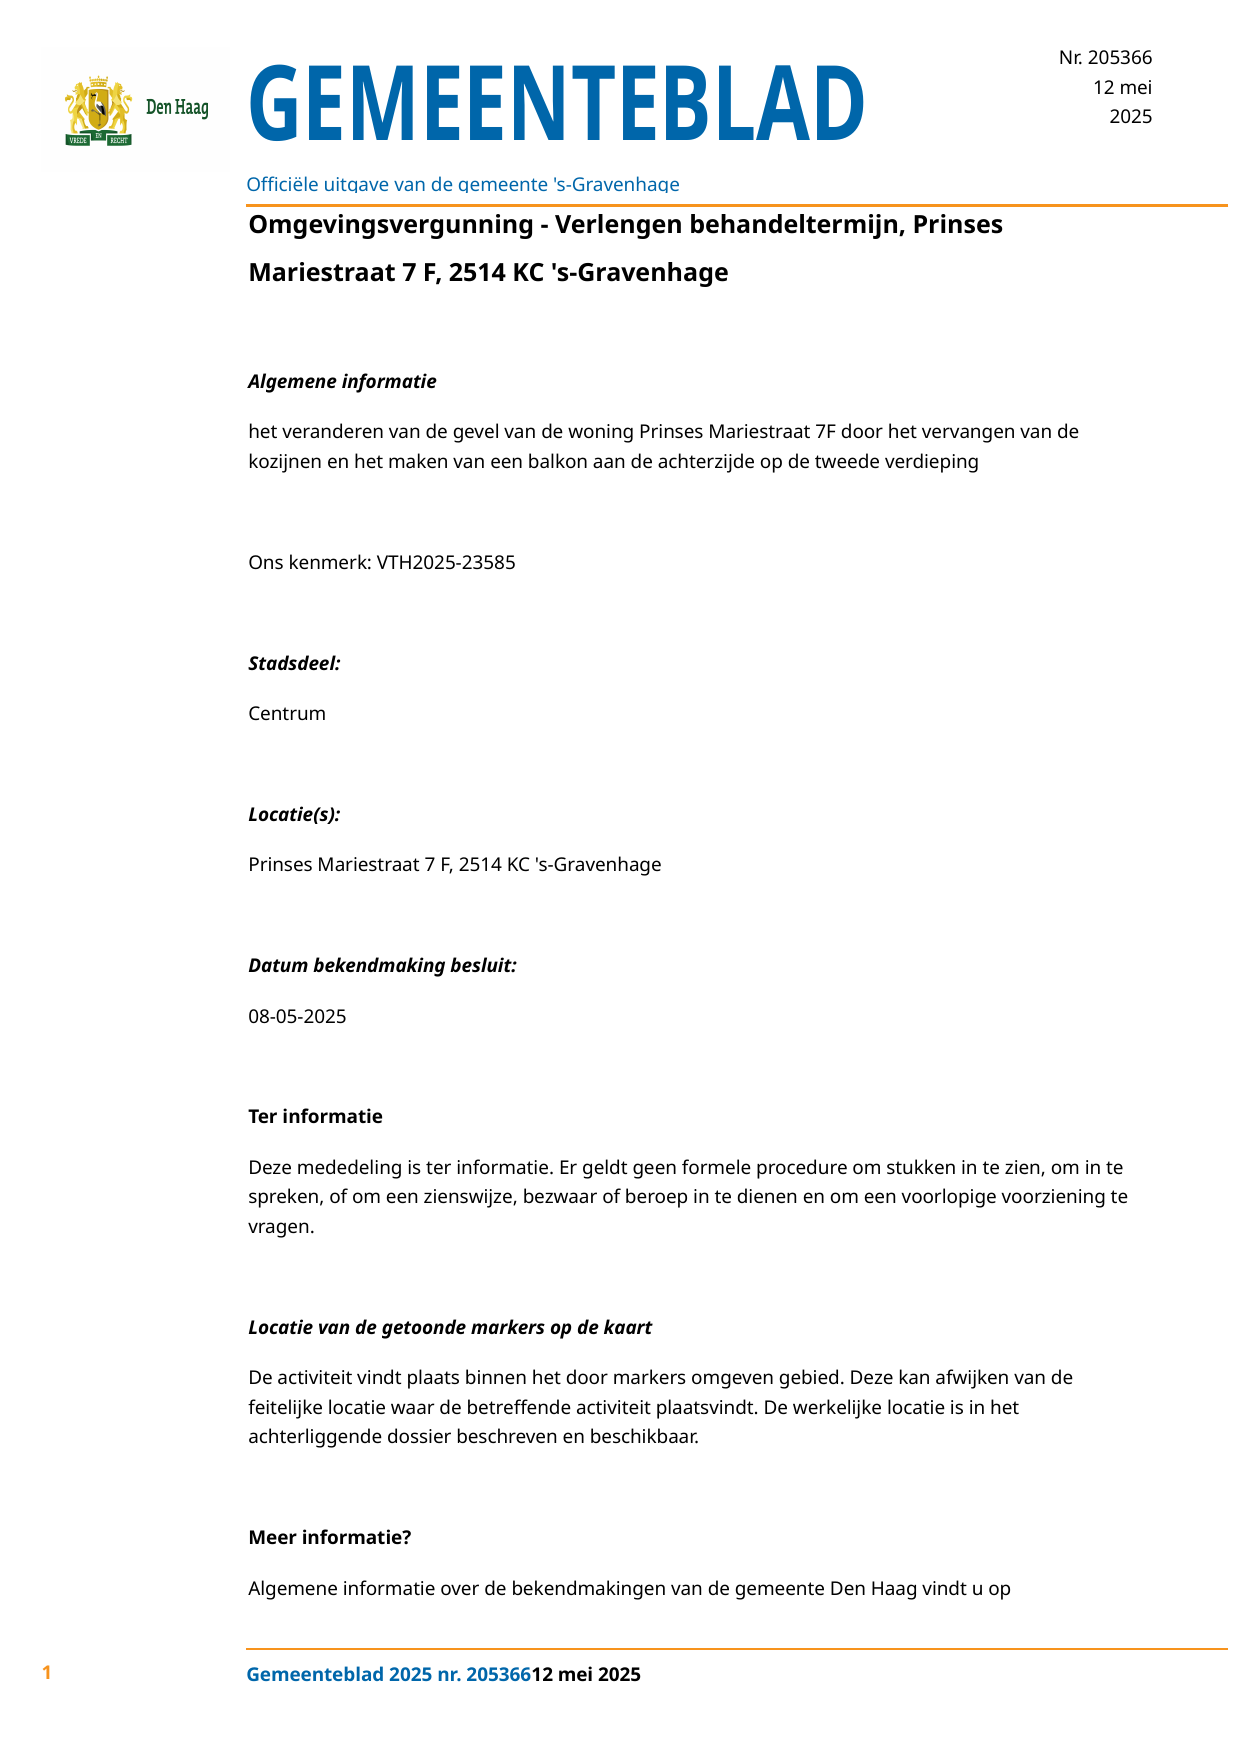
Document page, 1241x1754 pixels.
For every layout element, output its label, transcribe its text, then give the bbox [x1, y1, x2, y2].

text Centrum [248, 700, 1152, 726]
picture [41, 47, 231, 172]
text Ter informatie [248, 1104, 1152, 1129]
text het veranderen van de gevel van de woning Prinses Mariestraat 7F door het vervangen van de kozijnen en het maken van een balkon aan de achterzijde op de tweede verdieping [248, 419, 1152, 474]
text Algemene informatie [248, 368, 1152, 394]
text Deze mededeling is ter informatie. Er geldt geen formele procedure om stukken in te zien, om in te spreken, of om een zienswijze, bezwaar of beroep in te dienen en om een voorlopige voorziening te vragen. [248, 1154, 1152, 1239]
text De activiteit vindt plaats binnen het door markers omgeven gebied. Deze kan afwijken van de feitelijke locatie waar de betreffende activiteit plaatsvindt. De werkelijke locatie is in het achterliggende dossier beschreven en beschikbaar. [248, 1364, 1152, 1449]
text Locatie van de getoonde markers op de kaart [248, 1314, 1152, 1340]
text Locatie(s): [248, 801, 1152, 827]
text Stadsdeel: [248, 650, 1152, 676]
text Ons kenmerk: VTH2025-23585 [248, 549, 1152, 575]
text 08-05-2025 [248, 1003, 1152, 1029]
text Omgevingsvergunning - Verlengen behandeltermijn, Prinses Mariestraat 7 F, 2514 KC 's-Gravenhage [248, 207, 1152, 288]
text Datum bekendmaking besluit: [248, 952, 1152, 978]
text Prinses Mariestraat 7 F, 2514 KC 's-Gravenhage [248, 852, 1152, 877]
text Meer informatie? [248, 1524, 1152, 1550]
text Algemene informatie over de bekendmakingen van de gemeente Den Haag vindt u op [248, 1575, 1152, 1601]
